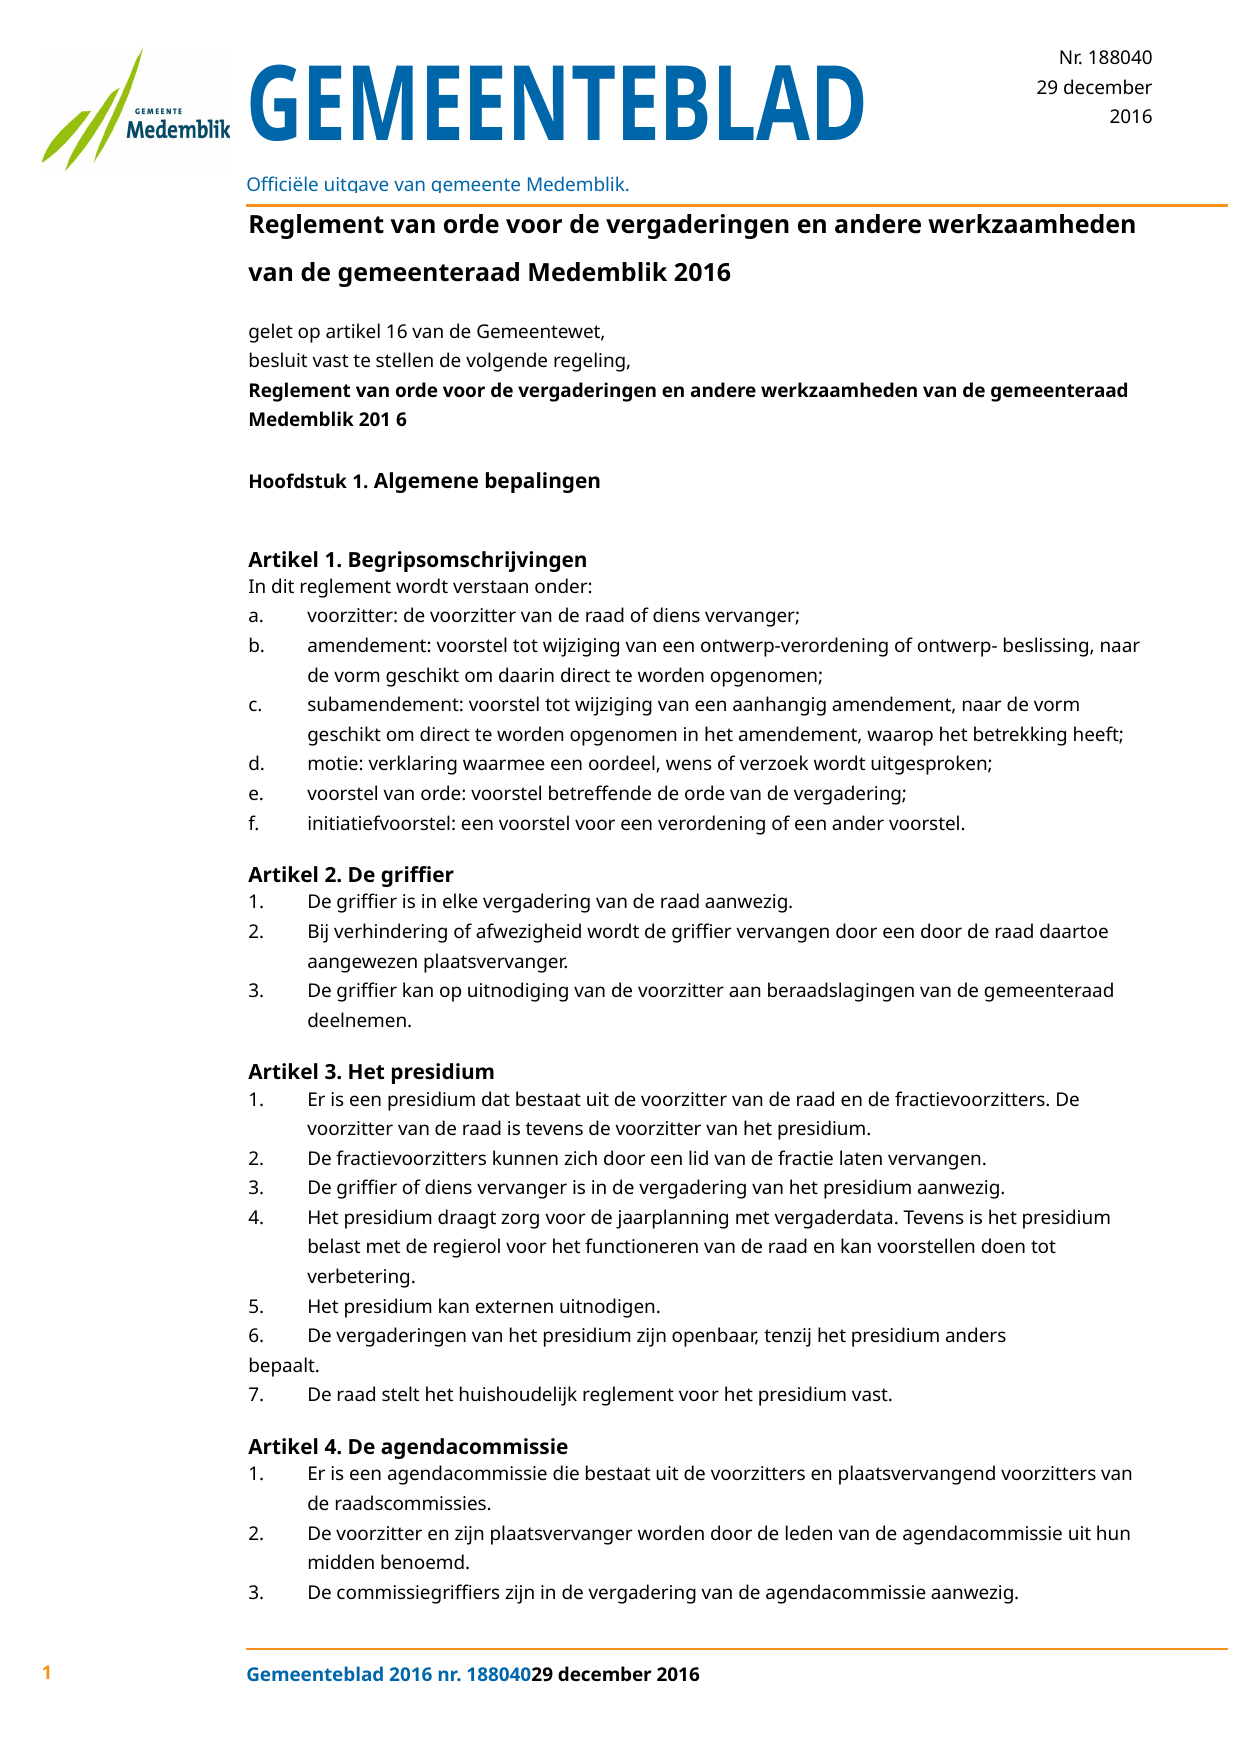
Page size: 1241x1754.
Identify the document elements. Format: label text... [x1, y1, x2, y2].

list Het presidium kan externen uitnodigen. [248, 1293, 1152, 1319]
list Het presidium draagt zorg voor de jaarplanning met vergaderdata. Tevens is het presidium belast met de regierol voor het functioneren van de raad en kan voorstellen doen tot verbetering. [248, 1204, 1152, 1289]
list Bij verhindering of afwezigheid wordt de griffier vervangen door een door de raad daartoe aangewezen plaatsvervanger. [248, 918, 1152, 973]
list Er is een agendacommissie die bestaat uit de voorzitters en plaatsvervangend voorzitters van de raadscommissies. [248, 1461, 1152, 1516]
text Hoofdstuk 1. Algemene bepalingen [248, 466, 1152, 494]
list initiatiefvoorstel: een voorstel voor een verordening of een ander voorstel. [248, 810, 1152, 836]
text besluit vast te stellen de volgende regeling, [248, 347, 1152, 373]
text Artikel 3. Het presidium [248, 1057, 1152, 1086]
text Artikel 2. De griffier [248, 860, 1152, 889]
list Er is een presidium dat bestaat uit de voorzitter van de raad en de fractievoorzitters. De voorzitter van de raad is tevens de voorzitter van het presidium. [248, 1086, 1152, 1141]
list motie: verklaring waarmee een oordeel, wens of verzoek wordt uitgesproken; [248, 751, 1152, 776]
list subamendement: voorstel tot wijziging van een aanhangig amendement, naar de vorm geschikt om direct te worden opgenomen in het amendement, waarop het betrekking heeft; [248, 691, 1152, 747]
list De griffier is in elke vergadering van de raad aanwezig. [248, 889, 1152, 914]
text gelet op artikel 16 van de Gemeentewet, [248, 318, 1152, 344]
text In dit reglement wordt verstaan onder: [248, 573, 1152, 599]
list amendement: voorstel tot wijziging van een ontwerp-verordening of ontwerp- beslissing, naar de vorm geschikt om daarin direct te worden opgenomen; [248, 632, 1152, 688]
text bepaalt. [248, 1352, 1152, 1378]
list De griffier kan op uitnodiging van de voorzitter aan beraadslagingen van de gemeenteraad deelnemen. [248, 977, 1152, 1033]
list De vergaderingen van het presidium zijn openbaar, tenzij het presidium anders [248, 1322, 1152, 1348]
text Artikel 4. De agendacommissie [248, 1432, 1152, 1461]
list voorstel van orde: voorstel betreffende de orde van de vergadering; [248, 780, 1152, 806]
list De commissiegriffiers zijn in de vergadering van de agendacommissie aanwezig. [248, 1579, 1152, 1604]
text Artikel 1. Begripsomschrijvingen [248, 545, 1152, 573]
list De voorzitter en zijn plaatsvervanger worden door de leden van de agendacommissie uit hun midden benoemd. [248, 1520, 1152, 1575]
list De griffier of diens vervanger is in de vergadering van het presidium aanwezig. [248, 1174, 1152, 1200]
text Reglement van orde voor de vergaderingen en andere werkzaamheden van de gemeenteraad Medemblik 201 6 [248, 377, 1152, 432]
list De raad stelt het huishoudelijk reglement voor het presidium vast. [248, 1382, 1152, 1407]
picture [41, 47, 231, 172]
text Reglement van orde voor de vergaderingen en andere werkzaamheden van de gemeenteraad Medemblik 2016 [248, 207, 1152, 288]
list De fractievoorzitters kunnen zich door een lid van de fractie laten vervangen. [248, 1145, 1152, 1171]
list voorzitter: de voorzitter van de raad of diens vervanger; [248, 603, 1152, 628]
